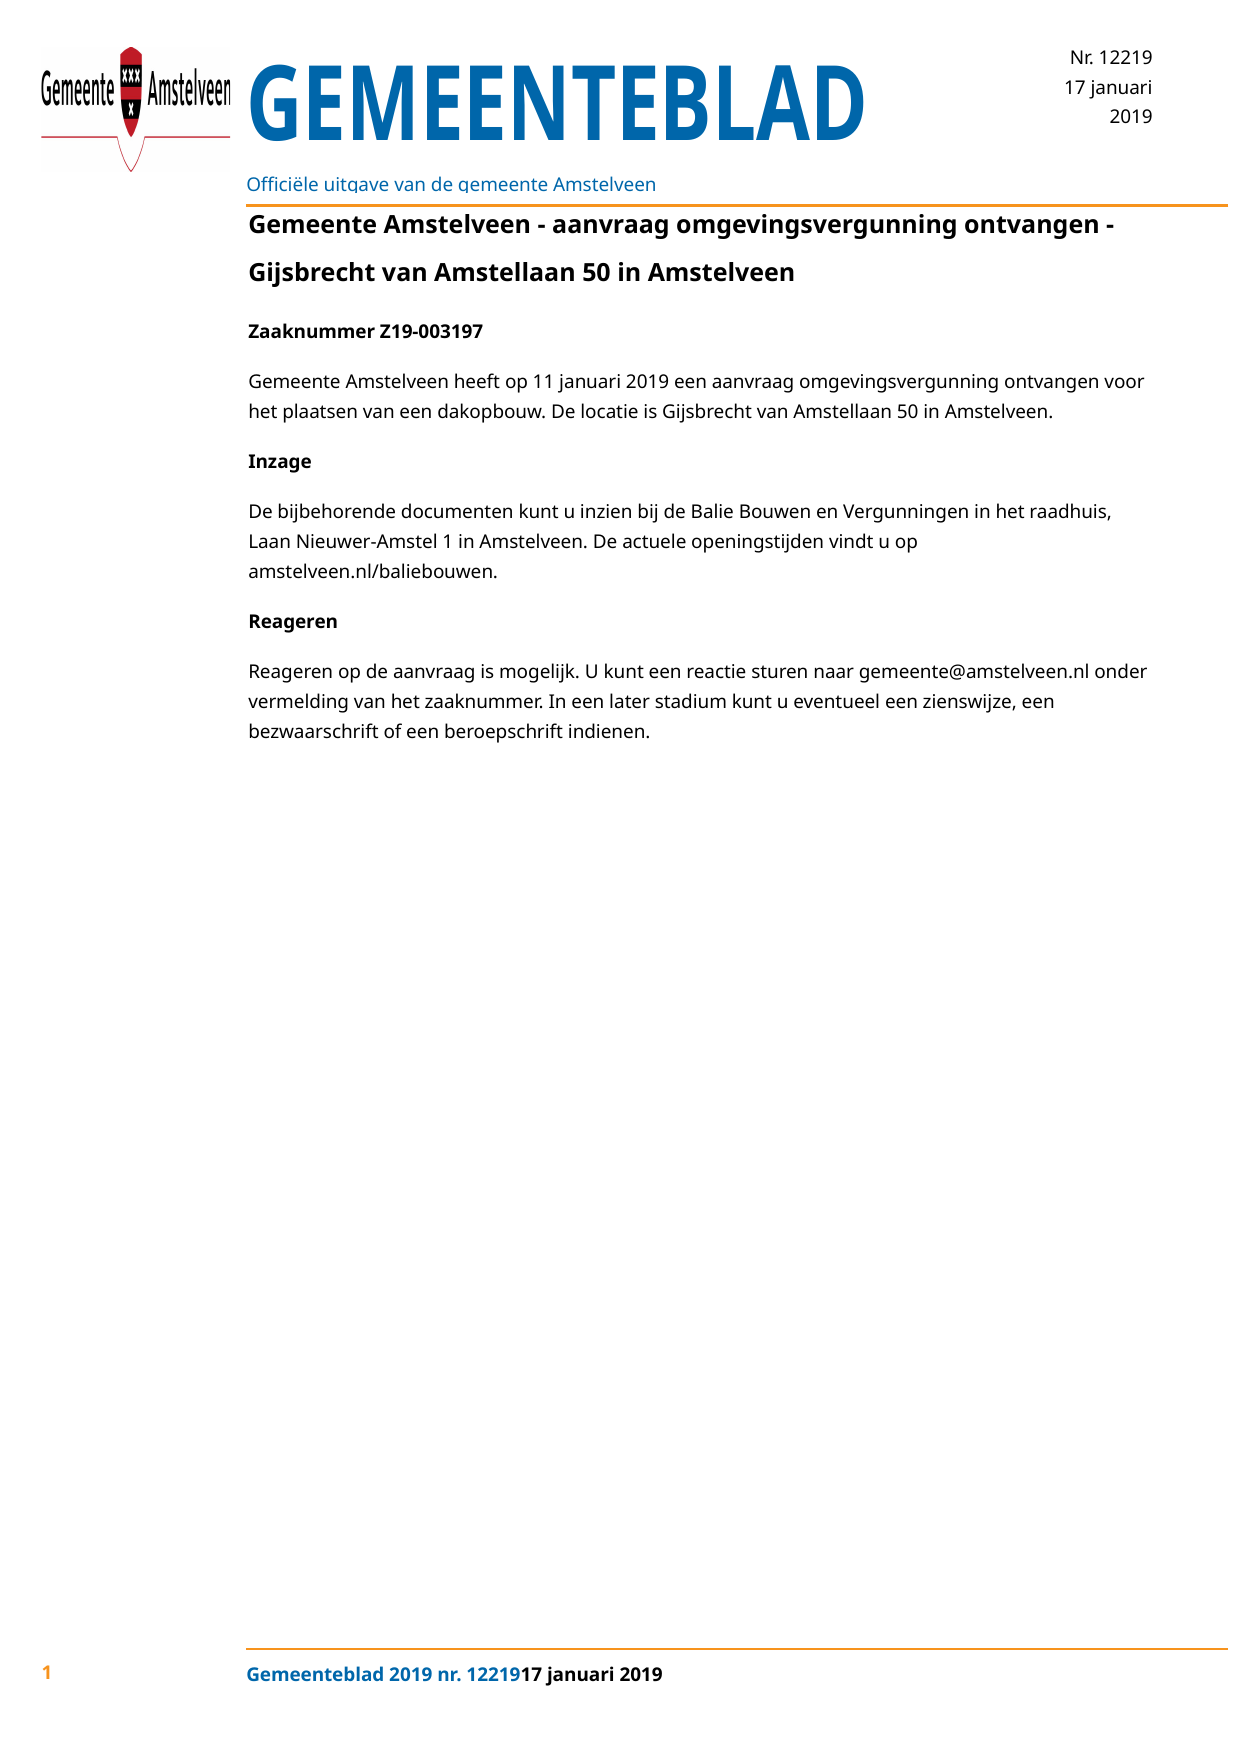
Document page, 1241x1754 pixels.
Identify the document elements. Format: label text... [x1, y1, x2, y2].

text Zaaknummer Z19-003197 [248, 318, 1152, 344]
text Gemeente Amstelveen heeft op 11 januari 2019 een aanvraag omgevingsvergunning ontvangen voor het plaatsen van een dakopbouw. De locatie is Gijsbrecht van Amstellaan 50 in Amstelveen. [248, 368, 1152, 424]
text Gemeente Amstelveen - aanvraag omgevingsvergunning ontvangen - Gijsbrecht van Amstellaan 50 in Amstelveen [248, 207, 1152, 288]
text Reageren op de aanvraag is mogelijk. U kunt een reactie sturen naar gemeente@amstelveen.nl onder vermelding van het zaaknummer. In een later stadium kunt u eventueel een zienswijze, een bezwaarschrift of een beroepschrift indienen. [248, 659, 1152, 744]
text Inzage [248, 448, 1152, 474]
text De bijbehorende documenten kunt u inzien bij de Balie Bouwen en Vergunningen in het raadhuis, Laan Nieuwer-Amstel 1 in Amstelveen. De actuele openingstijden vindt u op amstelveen.nl/baliebouwen. [248, 499, 1152, 584]
picture [41, 47, 231, 172]
text Reageren [248, 608, 1152, 634]
